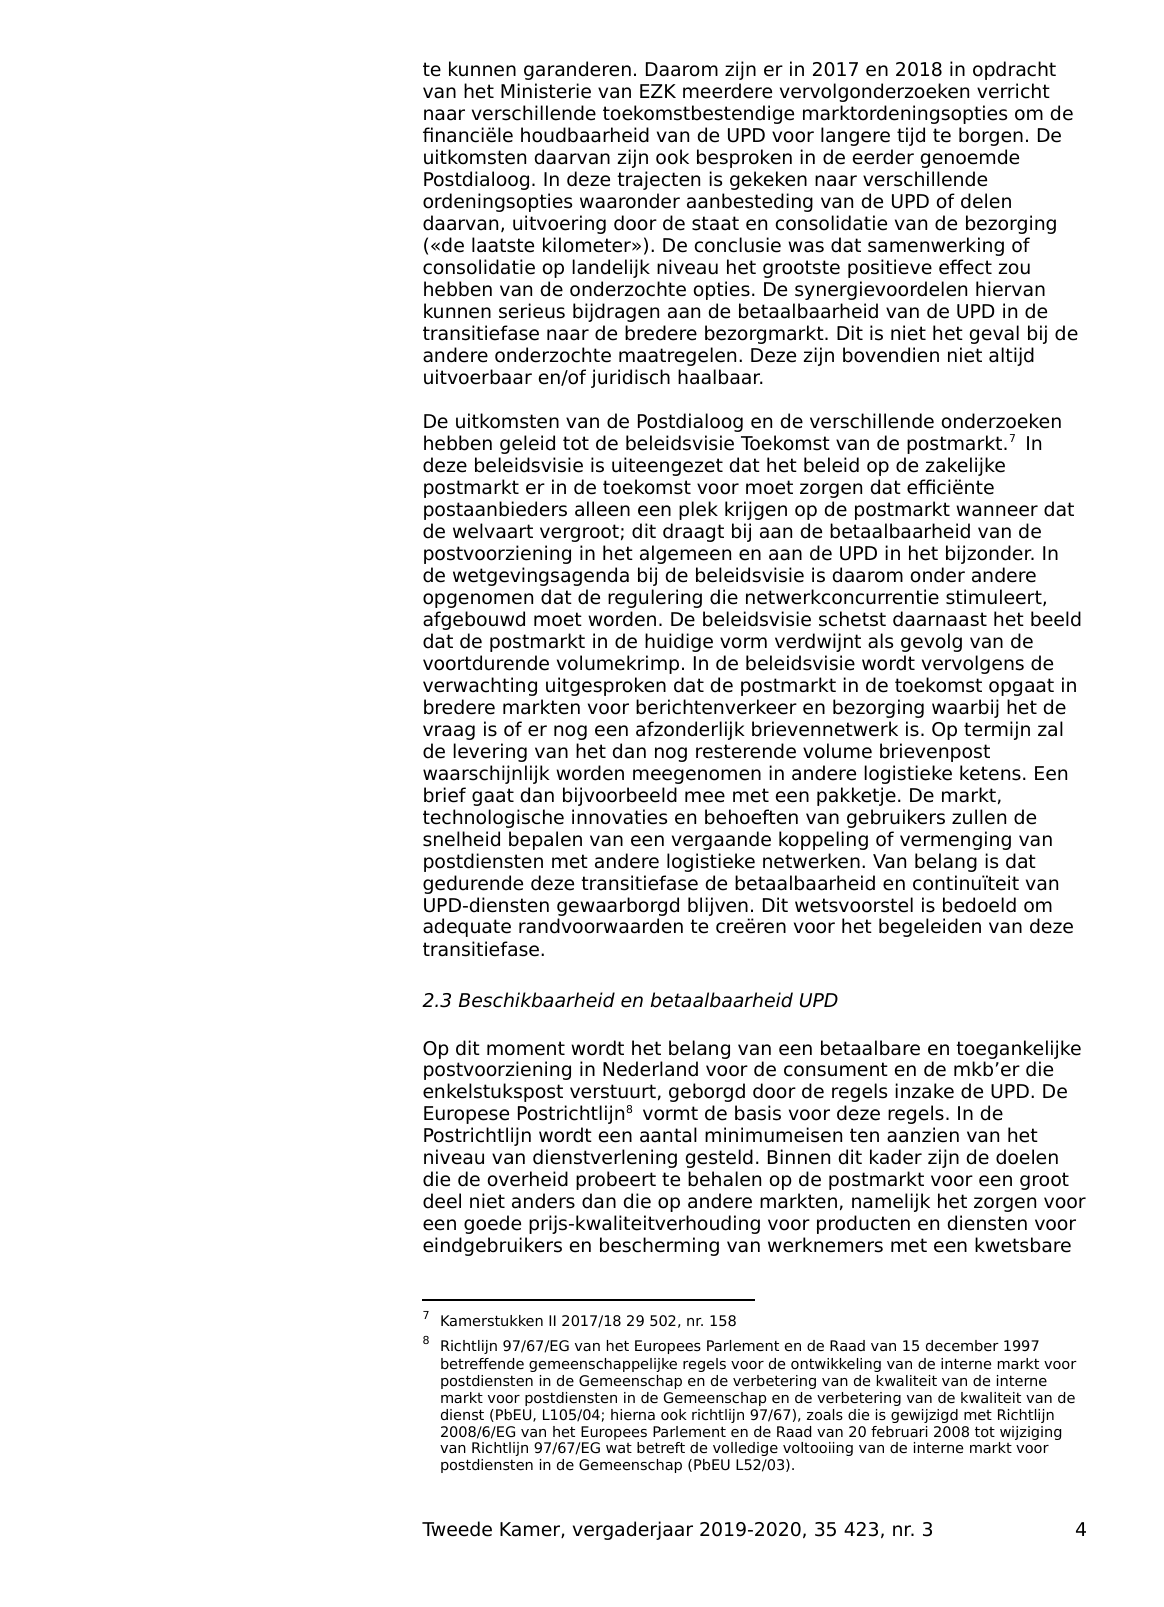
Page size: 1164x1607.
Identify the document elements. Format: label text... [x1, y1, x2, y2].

text Kamerstukken II 2017/18 29 502, nr. 158 [422, 1309, 1087, 1331]
text te kunnen garanderen. Daarom zijn er in 2017 en 2018 in opdracht van het Ministerie van EZK meerdere vervolgonderzoeken verricht naar verschillende toekomstbestendige marktordeningsopties om de financiële houdbaarheid van de UPD voor langere tijd te borgen. De uitkomsten daarvan zijn ook besproken in de eerder genoemde Postdialoog. In deze trajecten is gekeken naar verschillende ordeningsopties waaronder aanbesteding van de UPD of delen daarvan, uitvoering door de staat en consolidatie van de bezorging («de laatste kilometer»). De conclusie was dat samenwerking of consolidatie op landelijk niveau het grootste positieve effect zou hebben van de onderzochte opties. De synergievoordelen hiervan kunnen serieus bijdragen aan de betaalbaarheid van de UPD in de transitiefase naar de bredere bezorgmarkt. Dit is niet het geval bij de andere onderzochte maatregelen. Deze zijn bovendien niet altijd uitvoerbaar en/of juridisch haalbaar. [422, 59, 1087, 389]
text Richtlijn 97/67/EG van het Europees Parlement en de Raad van 15 december 1997 betreffende gemeenschappelijke regels voor de ontwikkeling van de interne markt voor postdiensten in de Gemeenschap en de verbetering van de kwaliteit van de interne markt voor postdiensten in de Gemeenschap en de verbetering van de kwaliteit van de dienst (PbEU, L105/04; hierna ook richtlijn 97/67), zoals die is gewijzigd met Richtlijn 2008/6/EG van het Europees Parlement en de Raad van 20 februari 2008 tot wijziging van Richtlijn 97/67/EG wat betreft de volledige voltooiing van de interne markt voor postdiensten in de Gemeenschap (PbEU L52/03). [422, 1334, 1087, 1474]
text De uitkomsten van de Postdialoog en de verschillende onderzoeken hebben geleid tot de beleidsvisie Toekomst van de postmarkt. In deze beleidsvisie is uiteengezet dat het beleid op de zakelijke postmarkt er in de toekomst voor moet zorgen dat efficiënte postaanbieders alleen een plek krijgen op de postmarkt wanneer dat de welvaart vergroot; dit draagt bij aan de betaalbaarheid van de postvoorziening in het algemeen en aan de UPD in het bijzonder. In de wetgevingsagenda bij de beleidsvisie is daarom onder andere opgenomen dat de regulering die netwerkconcurrentie stimuleert, afgebouwd moet worden. De beleidsvisie schetst daarnaast het beeld dat de postmarkt in de huidige vorm verdwijnt als gevolg van de voortdurende volumekrimp. In de beleidsvisie wordt vervolgens de verwachting uitgesproken dat de postmarkt in de toekomst opgaat in bredere markten voor berichtenverkeer en bezorging waarbij het de vraag is of er nog een afzonderlijk brievennetwerk is. Op termijn zal de levering van het dan nog resterende volume brievenpost waarschijnlijk worden meegenomen in andere logistieke ketens. Een brief gaat dan bijvoorbeeld mee met een pakketje. De markt, technologische innovaties en behoeften van gebruikers zullen de snelheid bepalen van een vergaande koppeling of vermenging van postdiensten met andere logistieke netwerken. Van belang is dat gedurende deze transitiefase de betaalbaarheid en continuïteit van UPD-diensten gewaarborgd blijven. Dit wetsvoorstel is bedoeld om adequate randvoorwaarden te creëren voor het begeleiden van deze transitiefase. [422, 411, 1087, 960]
text Op dit moment wordt het belang van een betaalbare en toegankelijke postvoorziening in Nederland voor de consument en de mkb’er die enkelstukspost verstuurt, geborgd door de regels inzake de UPD. De Europese Postrichtlijn vormt de basis voor deze regels. In de Postrichtlijn wordt een aantal minimumeisen ten aanzien van het niveau van dienstverlening gesteld. Binnen dit kader zijn de doelen die de overheid probeert te behalen op de postmarkt voor een groot deel niet anders dan die op andere markten, namelijk het zorgen voor een goede prijs-kwaliteitverhouding voor producten en diensten voor eindgebruikers en bescherming van werknemers met een kwetsbare [422, 1037, 1087, 1257]
subtitle 2.3 Beschikbaarheid en betaalbaarheid UPD [422, 990, 1087, 1012]
